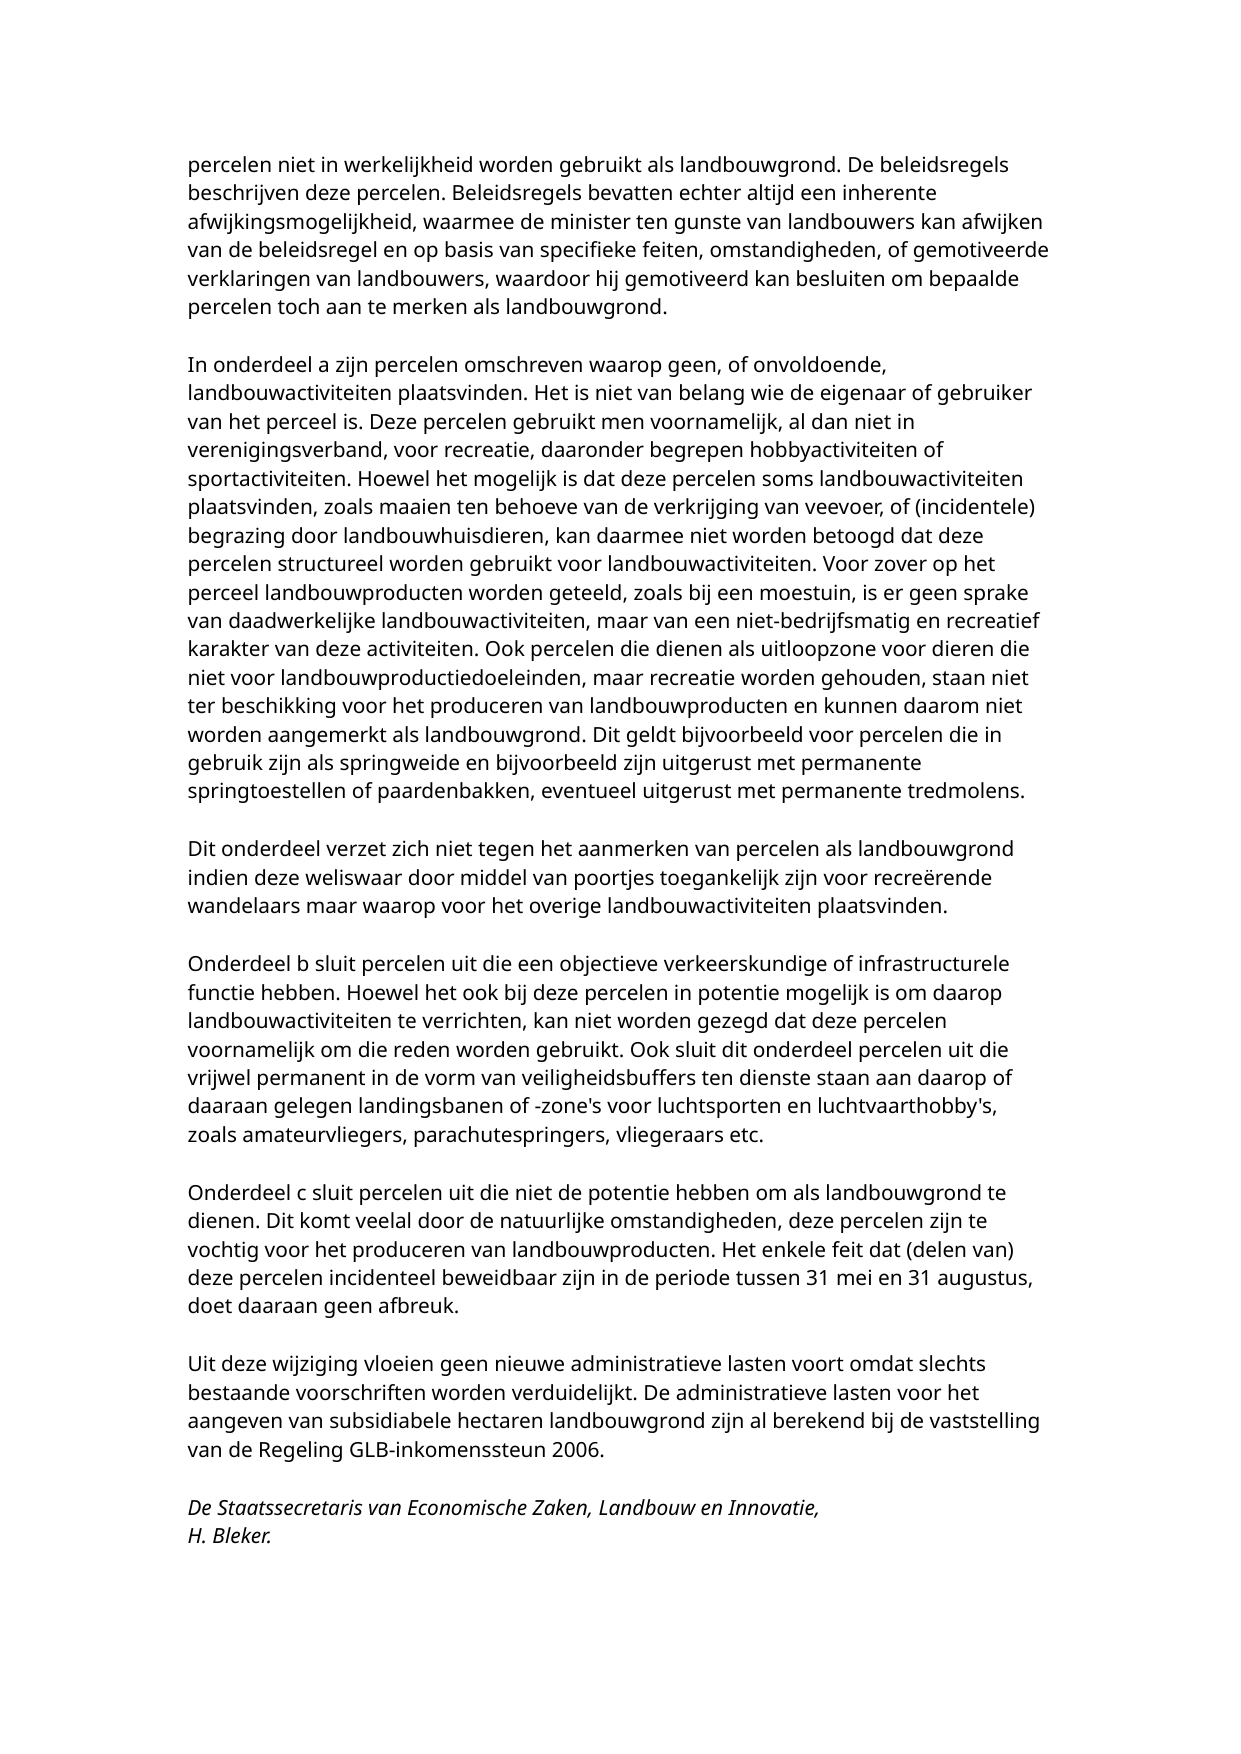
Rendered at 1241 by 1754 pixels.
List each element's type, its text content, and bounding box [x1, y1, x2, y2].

text Uit deze wijziging vloeien geen nieuwe administratieve lasten voort omdat slechts bestaande voorschriften worden verduidelijkt. De administratieve lasten voor het aangeven van subsidiabele hectaren landbouwgrond zijn al berekend bij de vaststelling van de Regeling GLB-inkomenssteun 2006. [187, 1349, 1053, 1463]
text percelen niet in werkelijkheid worden gebruikt als landbouwgrond. De beleidsregels beschrijven deze percelen. Beleidsregels bevatten echter altijd een inherente afwijkingsmogelijkheid, waarmee de minister ten gunste van landbouwers kan afwijken van de beleidsregel en op basis van specifieke feiten, omstandigheden, of gemotiveerde verklaringen van landbouwers, waardoor hij gemotiveerd kan besluiten om bepaalde percelen toch aan te merken als landbouwgrond. [187, 150, 1053, 321]
text H. Bleker. [187, 1521, 1053, 1550]
text Onderdeel c sluit percelen uit die niet de potentie hebben om als landbouwgrond te dienen. Dit komt veelal door de natuurlijke omstandigheden, deze percelen zijn te vochtig voor het produceren van landbouwproducten. Het enkele feit dat (delen van) deze percelen incidenteel beweidbaar zijn in de periode tussen 31 mei en 31 augustus, doet daaraan geen afbreuk. [187, 1178, 1053, 1320]
text In onderdeel a zijn percelen omschreven waarop geen, of onvoldoende, landbouwactiviteiten plaatsvinden. Het is niet van belang wie de eigenaar of gebruiker van het perceel is. Deze percelen gebruikt men voornamelijk, al dan niet in verenigingsverband, voor recreatie, daaronder begrepen hobbyactiviteiten of sportactiviteiten. Hoewel het mogelijk is dat deze percelen soms landbouwactiviteiten plaatsvinden, zoals maaien ten behoeve van de verkrijging van veevoer, of (incidentele) begrazing door landbouwhuisdieren, kan daarmee niet worden betoogd dat deze percelen structureel worden gebruikt voor landbouwactiviteiten. Voor zover op het perceel landbouwproducten worden geteeld, zoals bij een moestuin, is er geen sprake van daadwerkelijke landbouwactiviteiten, maar van een niet-bedrijfsmatig en recreatief karakter van deze activiteiten. Ook percelen die dienen als uitloopzone voor dieren die niet voor landbouwproductiedoeleinden, maar recreatie worden gehouden, staan niet ter beschikking voor het produceren van landbouwproducten en kunnen daarom niet worden aangemerkt als landbouwgrond. Dit geldt bijvoorbeeld voor percelen die in gebruik zijn als springweide en bijvoorbeeld zijn uitgerust met permanente springtoestellen of paardenbakken, eventueel uitgerust met permanente tredmolens. [187, 350, 1053, 805]
text Onderdeel b sluit percelen uit die een objectieve verkeerskundige of infrastructurele functie hebben. Hoewel het ook bij deze percelen in potentie mogelijk is om daarop landbouwactiviteiten te verrichten, kan niet worden gezegd dat deze percelen voornamelijk om die reden worden gebruikt. Ook sluit dit onderdeel percelen uit die vrijwel permanent in de vorm van veiligheidsbuffers ten dienste staan aan daarop of daaraan gelegen landingsbanen of -zone's voor luchtsporten en luchtvaarthobby's, zoals amateurvliegers, parachutespringers, vliegeraars etc. [187, 949, 1053, 1148]
text Dit onderdeel verzet zich niet tegen het aanmerken van percelen als landbouwgrond indien deze weliswaar door middel van poortjes toegankelijk zijn voor recreërende wandelaars maar waarop voor het overige landbouwactiviteiten plaatsvinden. [187, 834, 1053, 920]
text De Staatssecretaris van Economische Zaken, Landbouw en Innovatie, [187, 1493, 1053, 1521]
